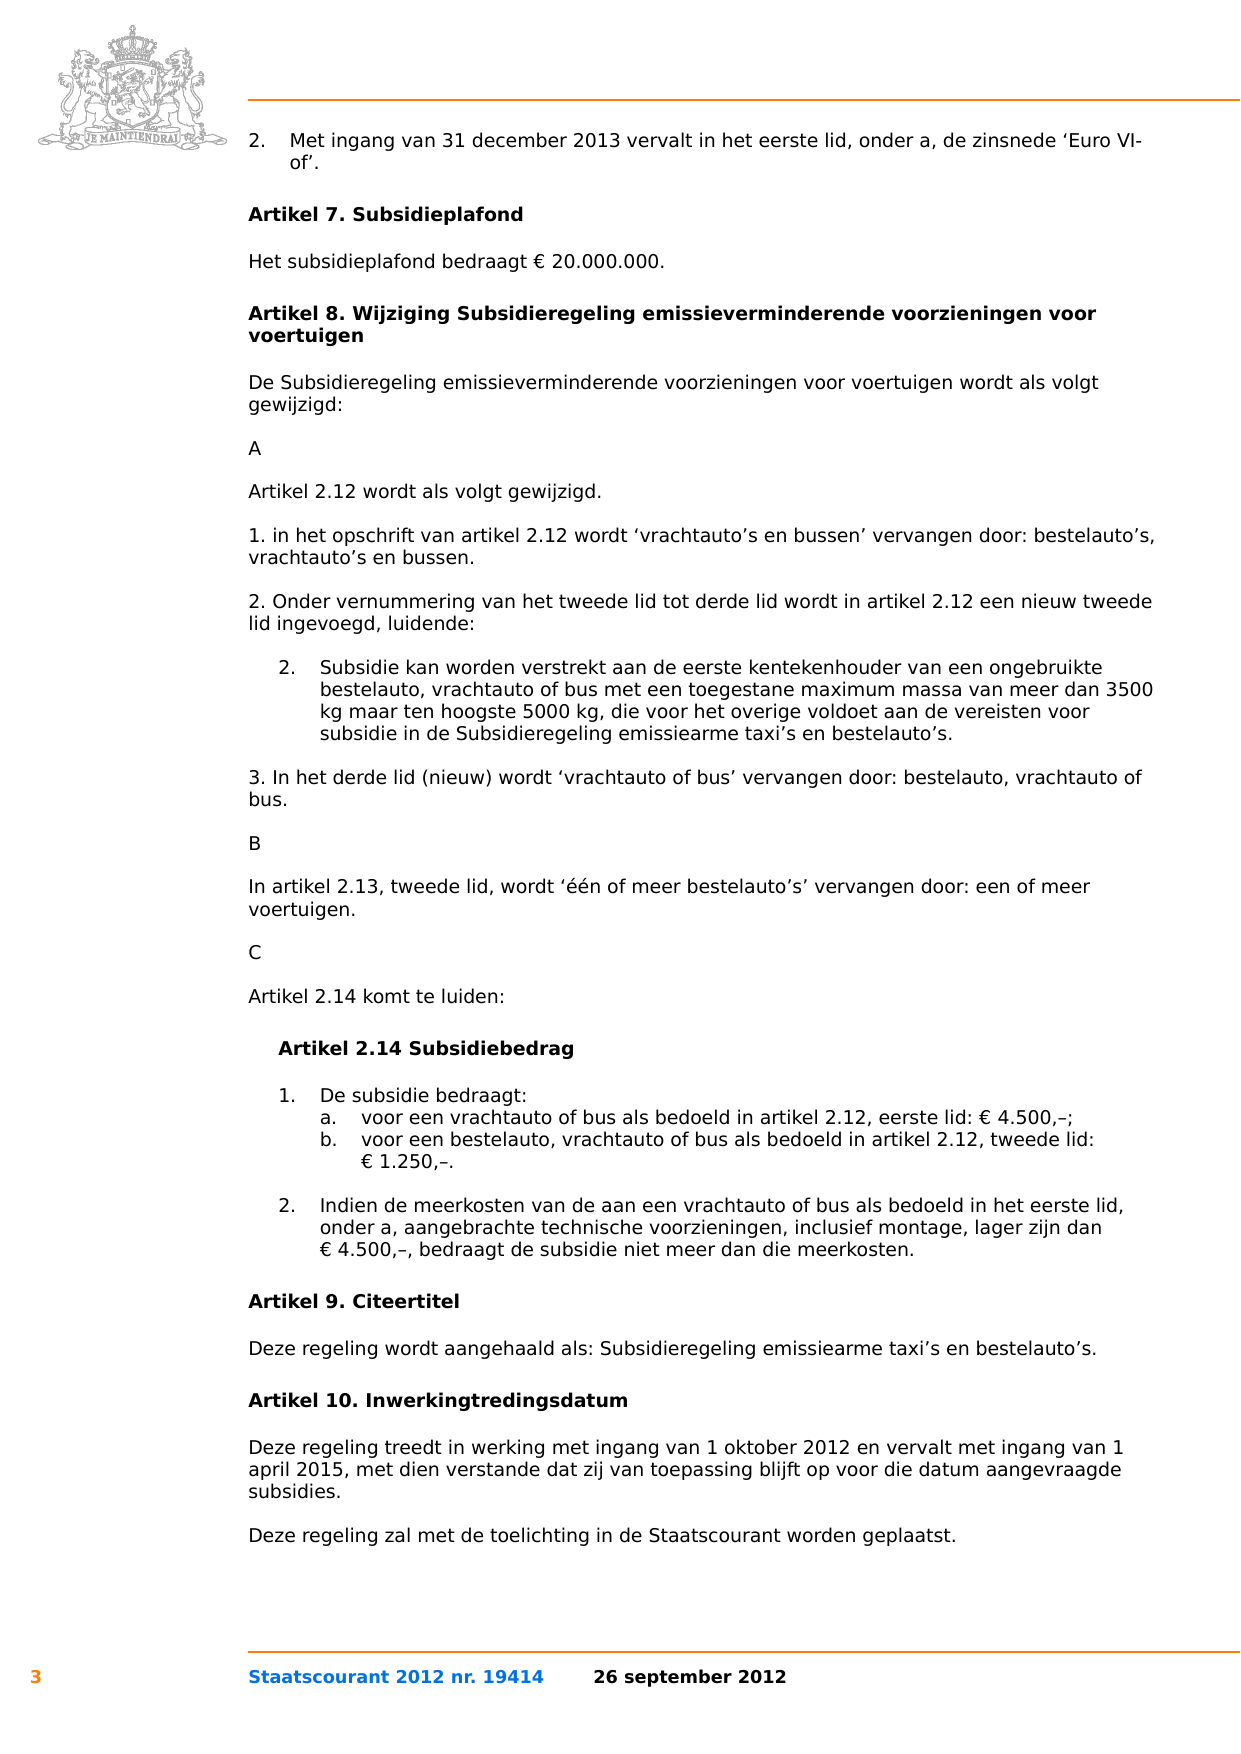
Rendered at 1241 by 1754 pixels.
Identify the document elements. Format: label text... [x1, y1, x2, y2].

text Het subsidieplafond bedraagt € 20.000.000. [248, 251, 1163, 273]
text Deze regeling treedt in werking met ingang van 1 oktober 2012 en vervalt met ingang van 1 april 2015, met dien verstande dat zij van toepassing blijft op voor die datum aangevraagde subsidies. [248, 1437, 1163, 1503]
subtitle Artikel 10. Inwerkingtredingsdatum [248, 1390, 1163, 1412]
text Deze regeling zal met de toelichting in de Staatscourant worden geplaatst. [248, 1524, 1163, 1547]
text Artikel 2.14 komt te luiden: [248, 986, 1163, 1008]
text 2. Met ingang van 31 december 2013 vervalt in het eerste lid, onder a, de zinsnede ‘Euro VI- of’. [248, 130, 1163, 174]
picture [38, 25, 227, 150]
text In artikel 2.13, tweede lid, wordt ‘één of meer bestelauto’s’ vervangen door: een of meer voertuigen. [248, 876, 1163, 920]
subtitle Artikel 9. Citeertitel [248, 1291, 1163, 1313]
text a. voor een vrachtauto of bus als bedoeld in artikel 2.12, eerste lid: € 4.500,–; [319, 1107, 1163, 1129]
text C [248, 942, 1163, 964]
text b. voor een bestelauto, vrachtauto of bus als bedoeld in artikel 2.12, tweede lid: € 1.250,–. [319, 1129, 1163, 1173]
subtitle Artikel 8. Wijziging Subsidieregeling emissieverminderende voorzieningen voor voertuigen [248, 303, 1163, 347]
text Artikel 2.12 wordt als volgt gewijzigd. [248, 481, 1163, 503]
text 1. in het opschrift van artikel 2.12 wordt ‘vrachtauto’s en bussen’ vervangen door: bestelauto’s, vrachtauto’s en bussen. [248, 525, 1163, 569]
text B [248, 833, 1163, 854]
text 2. Onder vernummering van het tweede lid tot derde lid wordt in artikel 2.12 een nieuw tweede lid ingevoegd, luidende: [248, 591, 1163, 635]
text A [248, 438, 1163, 459]
text 2. Subsidie kan worden verstrekt aan de eerste kentekenhouder van een ongebruikte bestelauto, vrachtauto of bus met een toegestane maximum massa van meer dan 3500 kg maar ten hoogste 5000 kg, die voor het overige voldoet aan de vereisten voor subsidie in de Subsidieregeling emissiearme taxi’s en bestelauto’s. [278, 657, 1163, 745]
text 1. De subsidie bedraagt: [278, 1085, 1163, 1107]
text Deze regeling wordt aangehaald als: Subsidieregeling emissiearme taxi’s en bestelauto’s. [248, 1338, 1163, 1360]
text De Subsidieregeling emissieverminderende voorzieningen voor voertuigen wordt als volgt gewijzigd: [248, 372, 1163, 416]
subtitle Artikel 7. Subsidieplafond [248, 204, 1163, 226]
subtitle Artikel 2.14 Subsidiebedrag [278, 1038, 1163, 1060]
text 3. In het derde lid (nieuw) wordt ‘vrachtauto of bus’ vervangen door: bestelauto, vrachtauto of bus. [248, 767, 1163, 811]
text 2. Indien de meerkosten van de aan een vrachtauto of bus als bedoeld in het eerste lid, onder a, aangebrachte technische voorzieningen, inclusief montage, lager zijn dan € 4.500,–, bedraagt de subsidie niet meer dan die meerkosten. [278, 1195, 1163, 1261]
